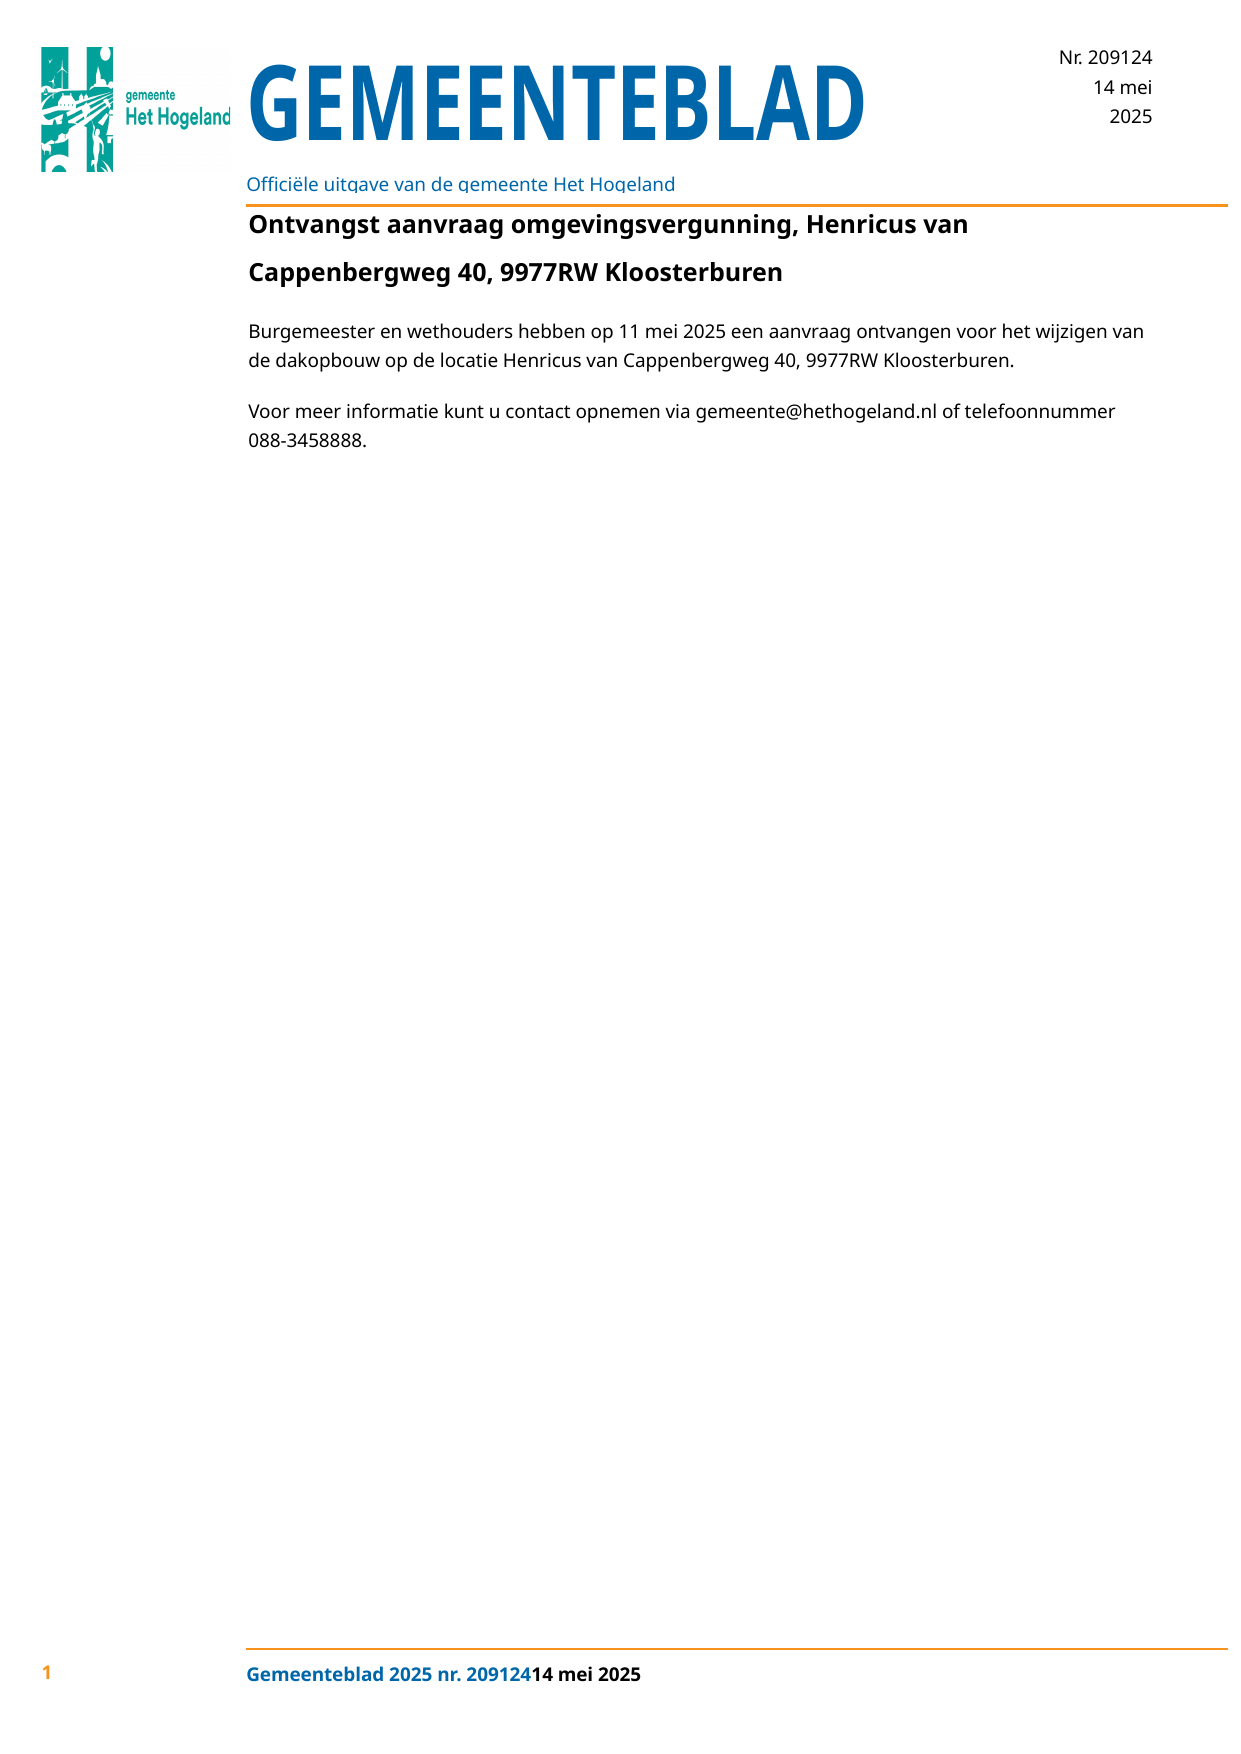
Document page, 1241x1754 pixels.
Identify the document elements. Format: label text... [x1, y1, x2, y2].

picture [41, 47, 231, 172]
text Voor meer informatie kunt u contact opnemen via gemeente@hethogeland.nl of telefoonnummer 088-3458888. [248, 398, 1152, 453]
text Ontvangst aanvraag omgevingsvergunning, Henricus van Cappenbergweg 40, 9977RW Kloosterburen [248, 207, 1152, 288]
text Burgemeester en wethouders hebben op 11 mei 2025 een aanvraag ontvangen voor het wijzigen van de dakopbouw op de locatie Henricus van Cappenbergweg 40, 9977RW Kloosterburen. [248, 318, 1152, 373]
